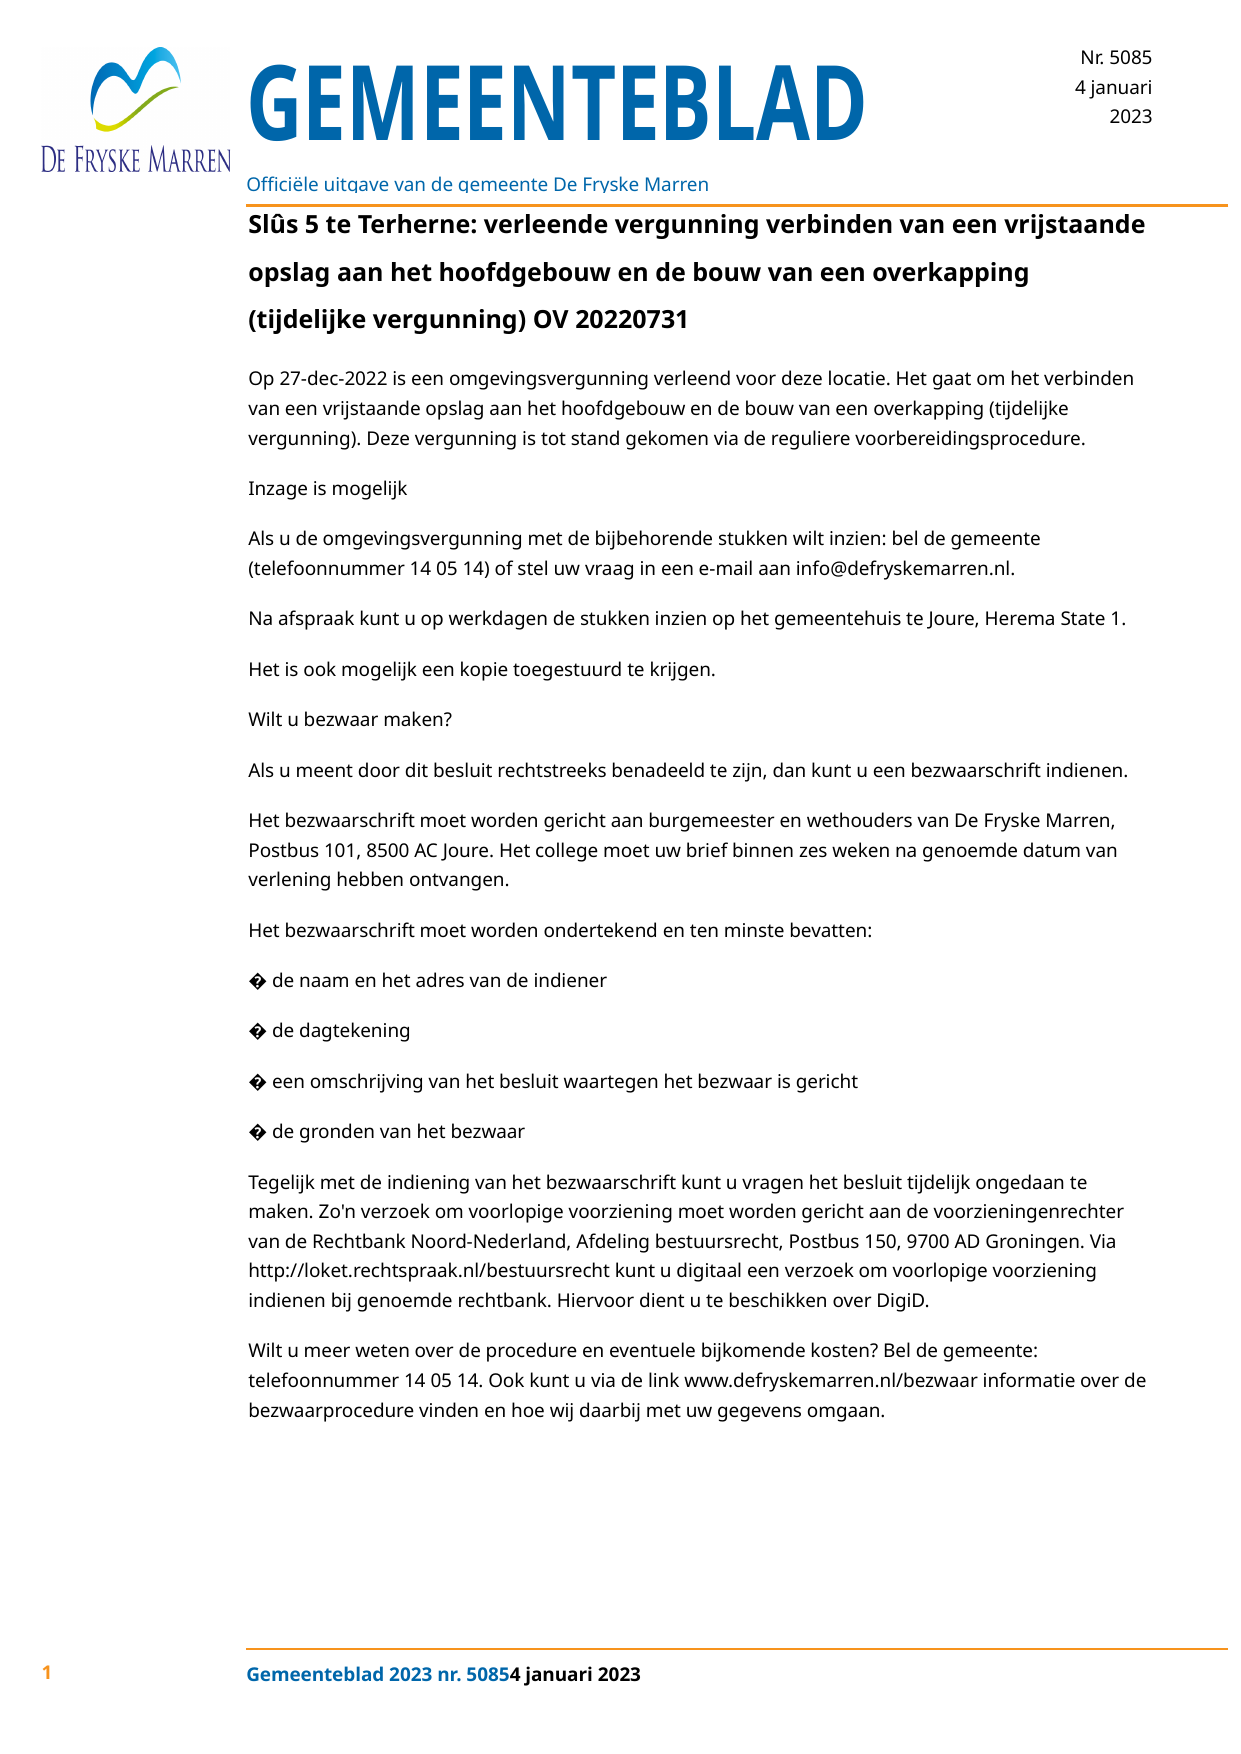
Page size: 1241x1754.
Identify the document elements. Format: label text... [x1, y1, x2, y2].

text � de dagtekening [248, 1018, 1152, 1043]
text Het bezwaarschrift moet worden gericht aan burgemeester en wethouders van De Fryske Marren, Postbus 101, 8500 AC Joure. Het college moet uw brief binnen zes weken na genoemde datum van verlening hebben ontvangen. [248, 807, 1152, 892]
text Na afspraak kunt u op werkdagen de stukken inzien op het gemeentehuis te Joure, Herema State 1. [248, 606, 1152, 631]
text Op 27-dec-2022 is een omgevingsvergunning verleend voor deze locatie. Het gaat om het verbinden van een vrijstaande opslag aan het hoofdgebouw en de bouw van een overkapping (tijdelijke vergunning). Deze vergunning is tot stand gekomen via de reguliere voorbereidingsprocedure. [248, 366, 1152, 450]
text Tegelijk met de indiening van het bezwaarschrift kunt u vragen het besluit tijdelijk ongedaan te maken. Zo'n verzoek om voorlopige voorziening moet worden gericht aan de voorzieningenrechter van de Rechtbank Noord-Nederland, Afdeling bestuursrecht, Postbus 150, 9700 AD Groningen. Via http://loket.rechtspraak.nl/bestuursrecht kunt u digitaal een verzoek om voorlopige voorziening indienen bij genoemde rechtbank. Hiervoor dient u te beschikken over DigiD. [248, 1169, 1152, 1313]
text � de naam en het adres van de indiener [248, 967, 1152, 993]
picture [41, 47, 231, 172]
text Het bezwaarschrift moet worden ondertekend en ten minste bevatten: [248, 917, 1152, 942]
text � een omschrijving van het besluit waartegen het bezwaar is gericht [248, 1068, 1152, 1094]
text Wilt u bezwaar maken? [248, 706, 1152, 732]
text Slûs 5 te Terherne: verleende vergunning verbinden van een vrijstaande opslag aan het hoofdgebouw en de bouw van een overkapping (tijdelijke vergunning) OV 20220731 [248, 207, 1152, 336]
text � de gronden van het bezwaar [248, 1118, 1152, 1144]
text Wilt u meer weten over de procedure en eventuele bijkomende kosten? Bel de gemeente: telefoonnummer 14 05 14. Ook kunt u via de link www.defryskemarren.nl/bezwaar informatie over de bezwaarprocedure vinden en hoe wij daarbij met uw gegevens omgaan. [248, 1338, 1152, 1422]
text Als u meent door dit besluit rechtstreeks benadeeld te zijn, dan kunt u een bezwaarschrift indienen. [248, 757, 1152, 782]
text Het is ook mogelijk een kopie toegestuurd te krijgen. [248, 656, 1152, 682]
text Inzage is mogelijk [248, 475, 1152, 501]
text Als u de omgevingsvergunning met de bijbehorende stukken wilt inzien: bel de gemeente (telefoonnummer 14 05 14) of stel uw vraag in een e-mail aan info@defryskemarren.nl. [248, 526, 1152, 581]
